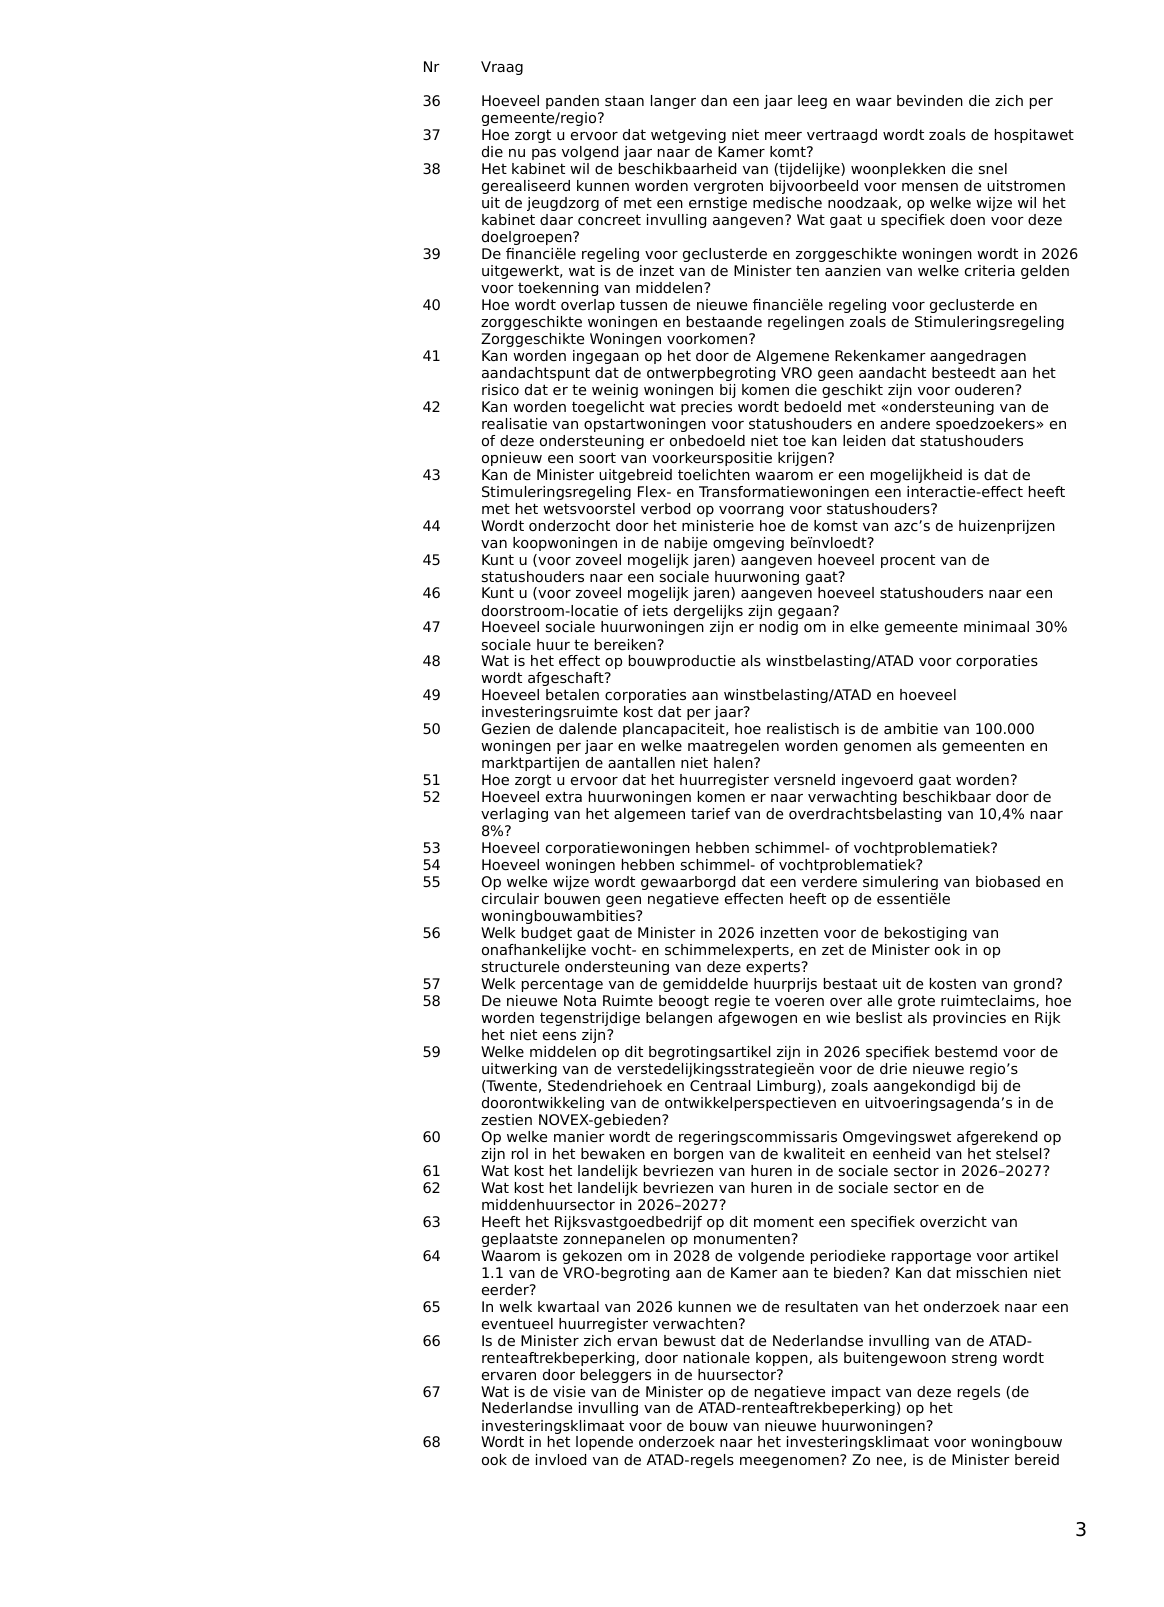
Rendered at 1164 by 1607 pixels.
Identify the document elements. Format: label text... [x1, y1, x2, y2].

table_cell 47 [422, 619, 475, 653]
table_cell Kunt u (voor zoveel mogelijk jaren) aangeven hoeveel procent van de statushouders naar een sociale huurwoning gaat? [475, 551, 1087, 585]
table_cell 58 [422, 993, 475, 1044]
table_cell 52 [422, 789, 475, 840]
table_cell Hoeveel extra huurwoningen komen er naar verwachting beschikbaar door de verlaging van het algemeen tarief van de overdrachtsbelasting van 10,4% naar 8%? [475, 789, 1087, 840]
table_cell 39 [422, 246, 475, 297]
table_cell 67 [422, 1384, 475, 1434]
table_cell Welke middelen op dit begrotingsartikel zijn in 2026 specifiek bestemd voor de uitwerking van de verstedelijkingsstrategieën voor de drie nieuwe regio’s (Twente, Stedendriehoek en Centraal Limburg), zoals aangekondigd bij de doorontwikkeling van de ontwikkelperspectieven en uitvoeringsagenda’s in de zestien NOVEX-gebieden? [475, 1044, 1087, 1129]
table_cell 63 [422, 1214, 475, 1248]
table_cell Welk budget gaat de Minister in 2026 inzetten voor de bekostiging van onafhankelijke vocht- en schimmelexperts, en zet de Minister ook in op structurele ondersteuning van deze experts? [475, 925, 1087, 976]
table_cell 65 [422, 1299, 475, 1332]
table_cell 56 [422, 925, 475, 976]
table_cell [422, 76, 475, 93]
table_cell Wat is het effect op bouwproductie als winstbelasting/ATAD voor corporaties wordt afgeschaft? [475, 653, 1087, 687]
table_cell Wat kost het landelijk bevriezen van huren in de sociale sector in 2026–2027? [475, 1163, 1087, 1180]
table_cell Wordt in het lopende onderzoek naar het investeringsklimaat voor woningbouw ook de invloed van de ATAD-regels meegenomen? Zo nee, is de Minister bereid [475, 1434, 1087, 1468]
table_cell 42 [422, 399, 475, 467]
table_cell 45 [422, 551, 475, 585]
table_cell 55 [422, 874, 475, 925]
table_cell Hoe zorgt u ervoor dat wetgeving niet meer vertraagd wordt zoals de hospitawet die nu pas volgend jaar naar de Kamer komt? [475, 127, 1087, 161]
table_cell Op welke wijze wordt gewaarborgd dat een verdere simulering van biobased en circulair bouwen geen negatieve effecten heeft op de essentiële woningbouwambities? [475, 874, 1087, 925]
table_cell 59 [422, 1044, 475, 1129]
table_cell 66 [422, 1333, 475, 1383]
table_cell Hoeveel sociale huurwoningen zijn er nodig om in elke gemeente minimaal 30% sociale huur te bereiken? [475, 619, 1087, 653]
table_cell Hoeveel betalen corporaties aan winstbelasting/ATAD en hoeveel investeringsruimte kost dat per jaar? [475, 687, 1087, 721]
table_cell 62 [422, 1180, 475, 1214]
table_cell 51 [422, 772, 475, 789]
table_cell 38 [422, 161, 475, 246]
table_cell 57 [422, 976, 475, 993]
table_cell Wordt onderzocht door het ministerie hoe de komst van azc’s de huizenprijzen van koopwoningen in de nabije omgeving beïnvloedt? [475, 518, 1087, 551]
table_cell Hoe zorgt u ervoor dat het huurregister versneld ingevoerd gaat worden? [475, 772, 1087, 789]
table_cell Gezien de dalende plancapaciteit, hoe realistisch is de ambitie van 100.000 woningen per jaar en welke maatregelen worden genomen als gemeenten en marktpartijen de aantallen niet halen? [475, 721, 1087, 772]
table_cell 44 [422, 518, 475, 551]
table_cell Kunt u (voor zoveel mogelijk jaren) aangeven hoeveel statushouders naar een doorstroom-locatie of iets dergelijks zijn gegaan? [475, 585, 1087, 619]
table_cell In welk kwartaal van 2026 kunnen we de resultaten van het onderzoek naar een eventueel huurregister verwachten? [475, 1299, 1087, 1332]
table_cell Welk percentage van de gemiddelde huurprijs bestaat uit de kosten van grond? [475, 976, 1087, 993]
table_cell Waarom is gekozen om in 2028 de volgende periodieke rapportage voor artikel 1.1 van de VRO-begroting aan de Kamer aan te bieden? Kan dat misschien niet eerder? [475, 1248, 1087, 1298]
table_cell Wat is de visie van de Minister op de negatieve impact van deze regels (de Nederlandse invulling van de ATAD-renteaftrekbeperking) op het investeringsklimaat voor de bouw van nieuwe huurwoningen? [475, 1384, 1087, 1434]
table_cell Hoeveel woningen hebben schimmel- of vochtproblematiek? [475, 857, 1087, 874]
table_cell 37 [422, 127, 475, 161]
table_cell 64 [422, 1248, 475, 1298]
table_header Vraag [475, 59, 1087, 76]
table_cell 41 [422, 348, 475, 399]
table_cell [475, 76, 1087, 93]
table_cell 61 [422, 1163, 475, 1180]
table_cell Wat kost het landelijk bevriezen van huren in de sociale sector en de middenhuursector in 2026–2027? [475, 1180, 1087, 1214]
table_cell Hoeveel panden staan langer dan een jaar leeg en waar bevinden die zich per gemeente/regio? [475, 93, 1087, 127]
table_cell 54 [422, 857, 475, 874]
table_cell 49 [422, 687, 475, 721]
table_cell Hoeveel corporatiewoningen hebben schimmel- of vochtproblematiek? [475, 840, 1087, 857]
table_cell Op welke manier wordt de regeringscommissaris Omgevingswet afgerekend op zijn rol in het bewaken en borgen van de kwaliteit en eenheid van het stelsel? [475, 1129, 1087, 1163]
table_cell Is de Minister zich ervan bewust dat de Nederlandse invulling van de ATAD-renteaftrekbeperking, door nationale koppen, als buitengewoon streng wordt ervaren door beleggers in de huursector? [475, 1333, 1087, 1383]
table_cell Kan worden toegelicht wat precies wordt bedoeld met «ondersteuning van de realisatie van opstartwoningen voor statushouders en andere spoedzoekers» en of deze ondersteuning er onbedoeld niet toe kan leiden dat statushouders opnieuw een soort van voorkeurspositie krijgen? [475, 399, 1087, 467]
table_cell 53 [422, 840, 475, 857]
table_header Nr [422, 59, 475, 76]
table_cell Het kabinet wil de beschikbaarheid van (tijdelijke) woonplekken die snel gerealiseerd kunnen worden vergroten bijvoorbeeld voor mensen de uitstromen uit de jeugdzorg of met een ernstige medische noodzaak, op welke wijze wil het kabinet daar concreet invulling aangeven? Wat gaat u specifiek doen voor deze doelgroepen? [475, 161, 1087, 246]
table_cell Kan de Minister uitgebreid toelichten waarom er een mogelijkheid is dat de Stimuleringsregeling Flex- en Transformatiewoningen een interactie-effect heeft met het wetsvoorstel verbod op voorrang voor statushouders? [475, 467, 1087, 517]
table_cell De financiële regeling voor geclusterde en zorggeschikte woningen wordt in 2026 uitgewerkt, wat is de inzet van de Minister ten aanzien van welke criteria gelden voor toekenning van middelen? [475, 246, 1087, 297]
table_cell 68 [422, 1434, 475, 1468]
table_cell De nieuwe Nota Ruimte beoogt regie te voeren over alle grote ruimteclaims, hoe worden tegenstrijdige belangen afgewogen en wie beslist als provincies en Rijk het niet eens zijn? [475, 993, 1087, 1044]
table_cell 36 [422, 93, 475, 127]
table_cell 50 [422, 721, 475, 772]
table_cell Kan worden ingegaan op het door de Algemene Rekenkamer aangedragen aandachtspunt dat de ontwerpbegroting VRO geen aandacht besteedt aan het risico dat er te weinig woningen bij komen die geschikt zijn voor ouderen? [475, 348, 1087, 399]
table_cell 46 [422, 585, 475, 619]
table_cell 40 [422, 297, 475, 348]
table_cell Heeft het Rijksvastgoedbedrijf op dit moment een specifiek overzicht van geplaatste zonnepanelen op monumenten? [475, 1214, 1087, 1248]
table_cell 60 [422, 1129, 475, 1163]
table_cell 48 [422, 653, 475, 687]
table_cell 43 [422, 467, 475, 517]
table_cell Hoe wordt overlap tussen de nieuwe financiële regeling voor geclusterde en zorggeschikte woningen en bestaande regelingen zoals de Stimuleringsregeling Zorggeschikte Woningen voorkomen? [475, 297, 1087, 348]
